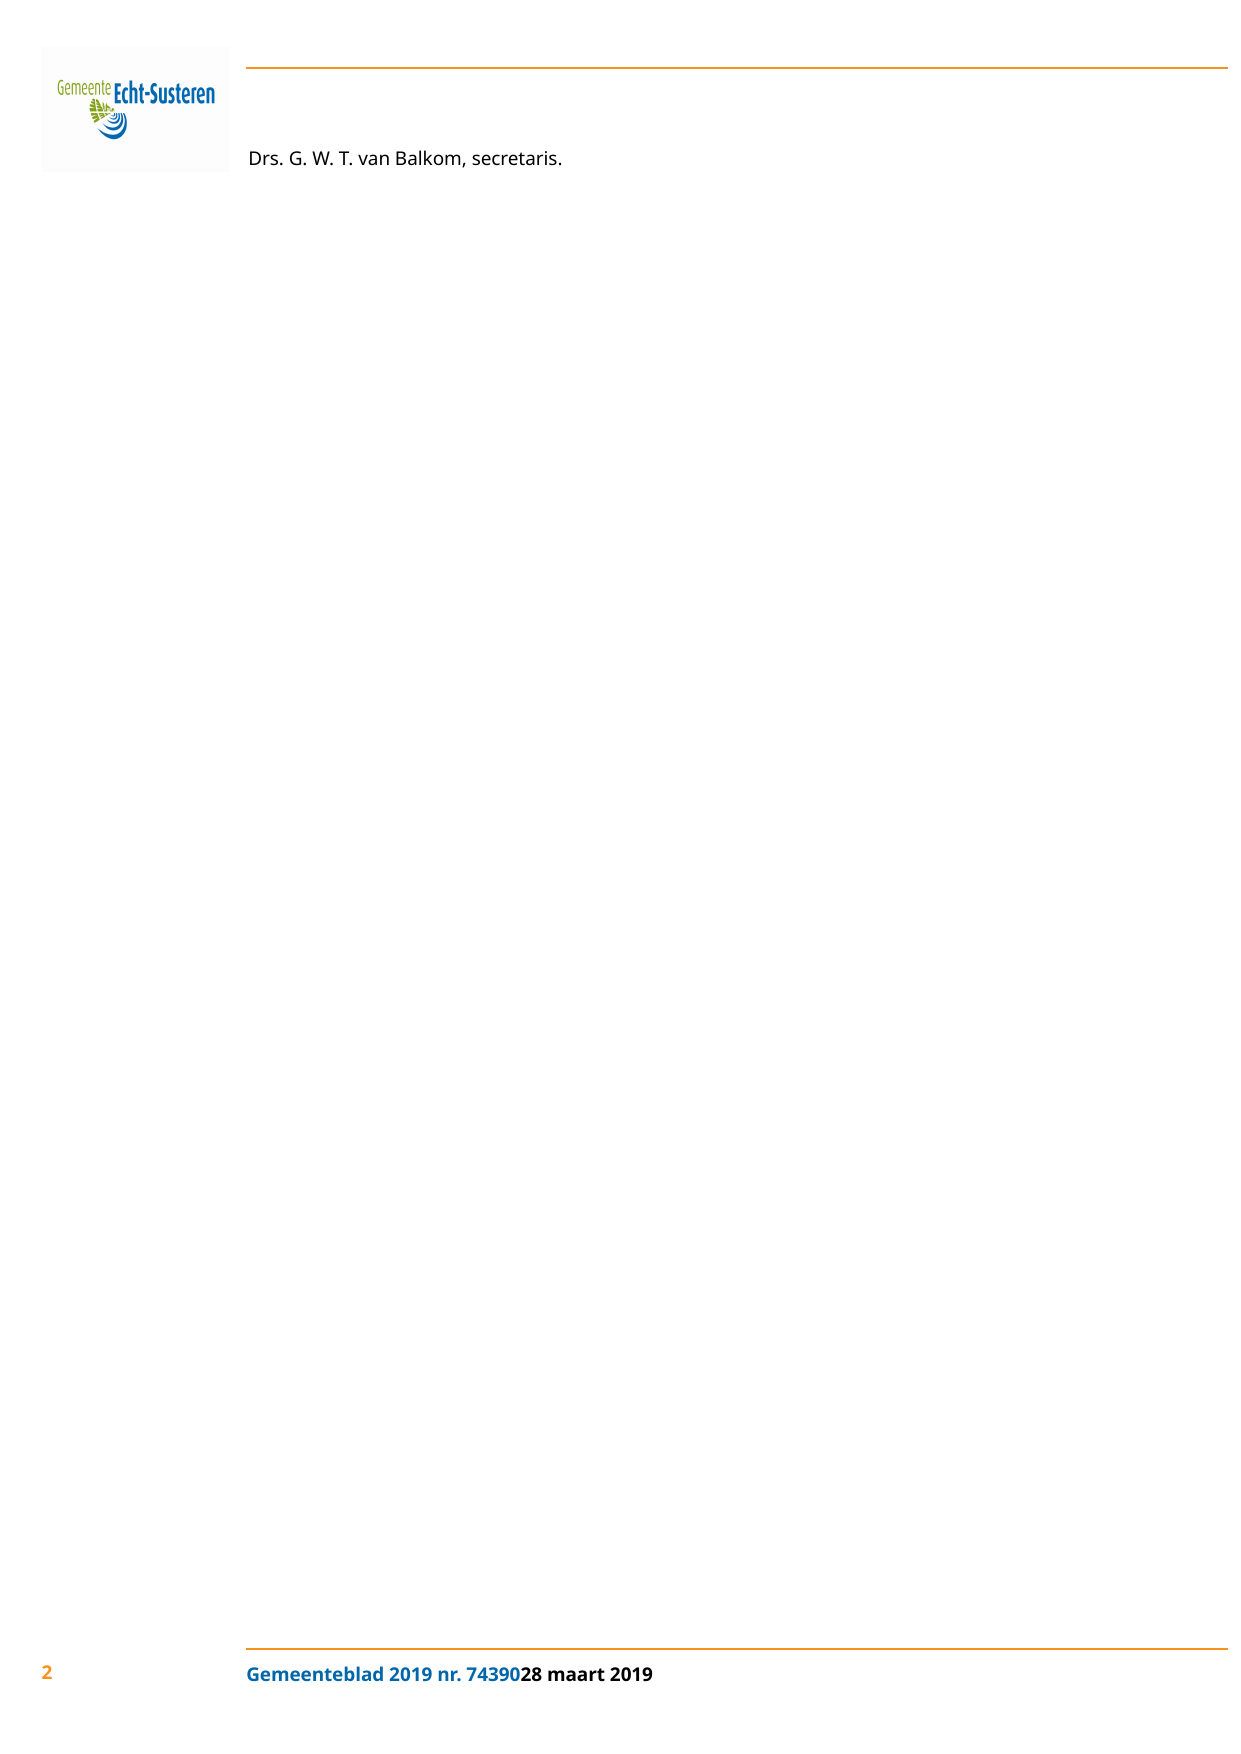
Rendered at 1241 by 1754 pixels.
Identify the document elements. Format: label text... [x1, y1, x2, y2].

text Drs. G. W. T. van Balkom, secretaris. [248, 145, 1152, 171]
picture [41, 47, 231, 172]
